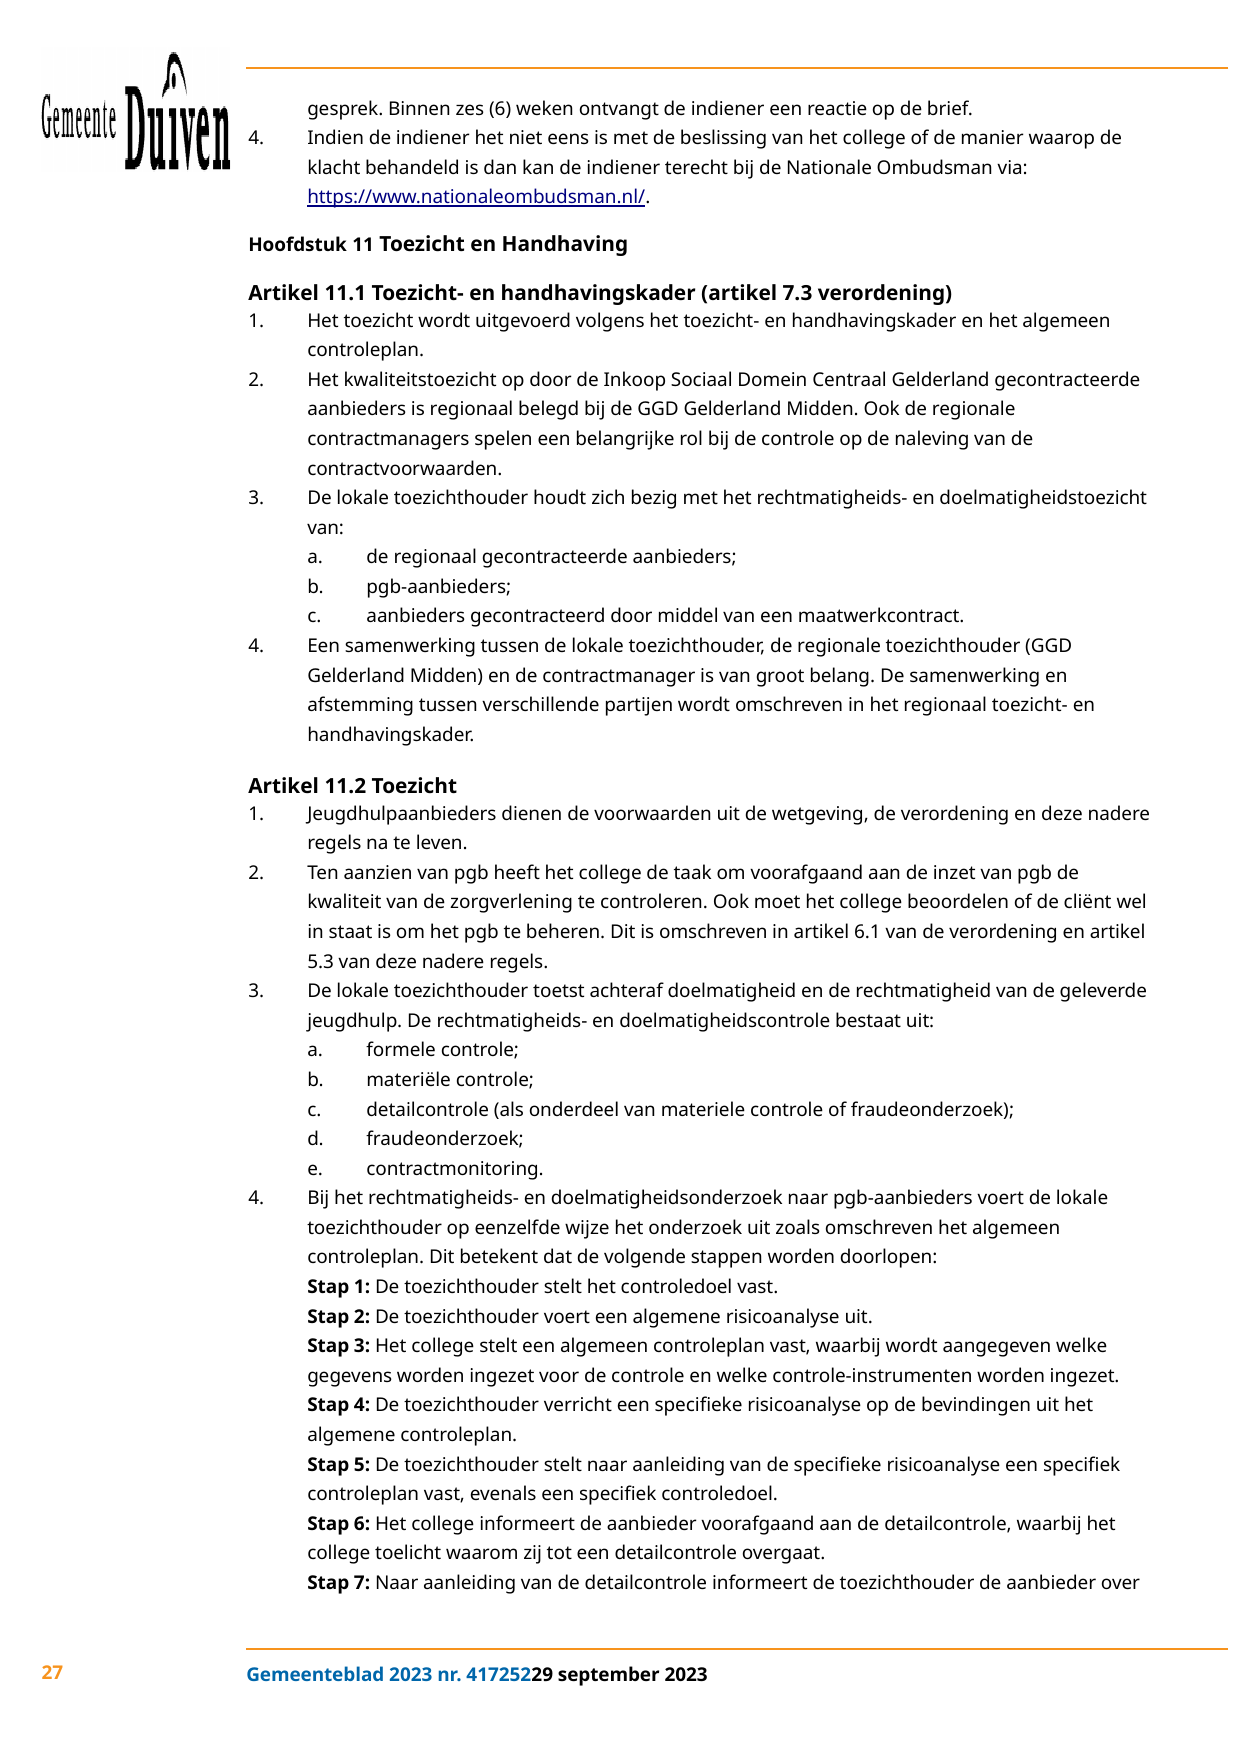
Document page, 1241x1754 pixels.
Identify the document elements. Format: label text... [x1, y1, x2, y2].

list Het toezicht wordt uitgevoerd volgens het toezicht- en handhavingskader en het algemeen controleplan. [248, 307, 1152, 362]
picture [41, 47, 231, 172]
list de regionaal gecontracteerde aanbieders; [307, 543, 1152, 569]
list Stap 6: Het college informeert de aanbieder voorafgaand aan de detailcontrole, waarbij het college toelicht waarom zij tot een detailcontrole overgaat. [248, 1510, 1152, 1565]
text Artikel 11.2 Toezicht [248, 771, 1152, 800]
list Stap 4: De toezichthouder verricht een specifieke risicoanalyse op de bevindingen uit het algemene controleplan. [248, 1392, 1152, 1447]
text Hoofdstuk 11 Toezicht en Handhaving [248, 229, 1152, 258]
list Indien de indiener het niet eens is met de beslissing van het college of de manier waarop de klacht behandeld is dan kan de indiener terecht bij de Nationale Ombudsman via: https://www.nationaleombudsman.nl/. [248, 124, 1152, 209]
list Stap 5: De toezichthouder stelt naar aanleiding van de specifieke risicoanalyse een specifiek controleplan vast, evenals een specifiek controledoel. [248, 1451, 1152, 1506]
list De lokale toezichthouder houdt zich bezig met het rechtmatigheids- en doelmatigheidstoezicht van: [248, 484, 1152, 540]
list fraudeonderzoek; [307, 1125, 1152, 1151]
list Bij het rechtmatigheids- en doelmatigheidsonderzoek naar pgb-aanbieders voert de lokale toezichthouder op eenzelfde wijze het onderzoek uit zoals omschreven het algemeen controleplan. Dit betekent dat de volgende stappen worden doorlopen: [248, 1184, 1152, 1269]
list Ten aanzien van pgb heeft het college de taak om voorafgaand aan de inzet van pgb de kwaliteit van de zorgverlening te controleren. Ook moet het college beoordelen of de cliënt wel in staat is om het pgb te beheren. Dit is omschreven in artikel 6.1 van de verordening en artikel 5.3 van deze nadere regels. [248, 859, 1152, 973]
list aanbieders gecontracteerd door middel van een maatwerkcontract. [307, 603, 1152, 628]
list Jeugdhulpaanbieders dienen de voorwaarden uit de wetgeving, de verordening en deze nadere regels na te leven. [248, 800, 1152, 855]
list De lokale toezichthouder toetst achteraf doelmatigheid en de rechtmatigheid van de geleverde jeugdhulp. De rechtmatigheids- en doelmatigheidscontrole bestaat uit: [248, 977, 1152, 1033]
list Stap 2: De toezichthouder voert een algemene risicoanalyse uit. [248, 1303, 1152, 1328]
list formele controle; [307, 1037, 1152, 1062]
list pgb-aanbieders; [307, 573, 1152, 599]
list detailcontrole (als onderdeel van materiele controle of fraudeonderzoek); [307, 1096, 1152, 1121]
list Stap 1: De toezichthouder stelt het controledoel vast. [248, 1273, 1152, 1299]
text Artikel 11.1 Toezicht- en handhavingskader (artikel 7.3 verordening) [248, 278, 1152, 307]
list gesprek. Binnen zes (6) weken ontvangt de indiener een reactie op de brief. [248, 95, 1152, 121]
list Stap 3: Het college stelt een algemeen controleplan vast, waarbij wordt aangegeven welke gegevens worden ingezet voor de controle en welke controle-instrumenten worden ingezet. [248, 1332, 1152, 1388]
list Een samenwerking tussen de lokale toezichthouder, de regionale toezichthouder (GGD Gelderland Midden) en de contractmanager is van groot belang. De samenwerking en afstemming tussen verschillende partijen wordt omschreven in het regionaal toezicht- en handhavingskader. [248, 632, 1152, 747]
list materiële controle; [307, 1066, 1152, 1092]
list Het kwaliteitstoezicht op door de Inkoop Sociaal Domein Centraal Gelderland gecontracteerde aanbieders is regionaal belegd bij de GGD Gelderland Midden. Ook de regionale contractmanagers spelen een belangrijke rol bij de controle op de naleving van de contractvoorwaarden. [248, 366, 1152, 481]
list contractmonitoring. [307, 1155, 1152, 1181]
list Stap 7: Naar aanleiding van de detailcontrole informeert de toezichthouder de aanbieder over [248, 1569, 1152, 1595]
